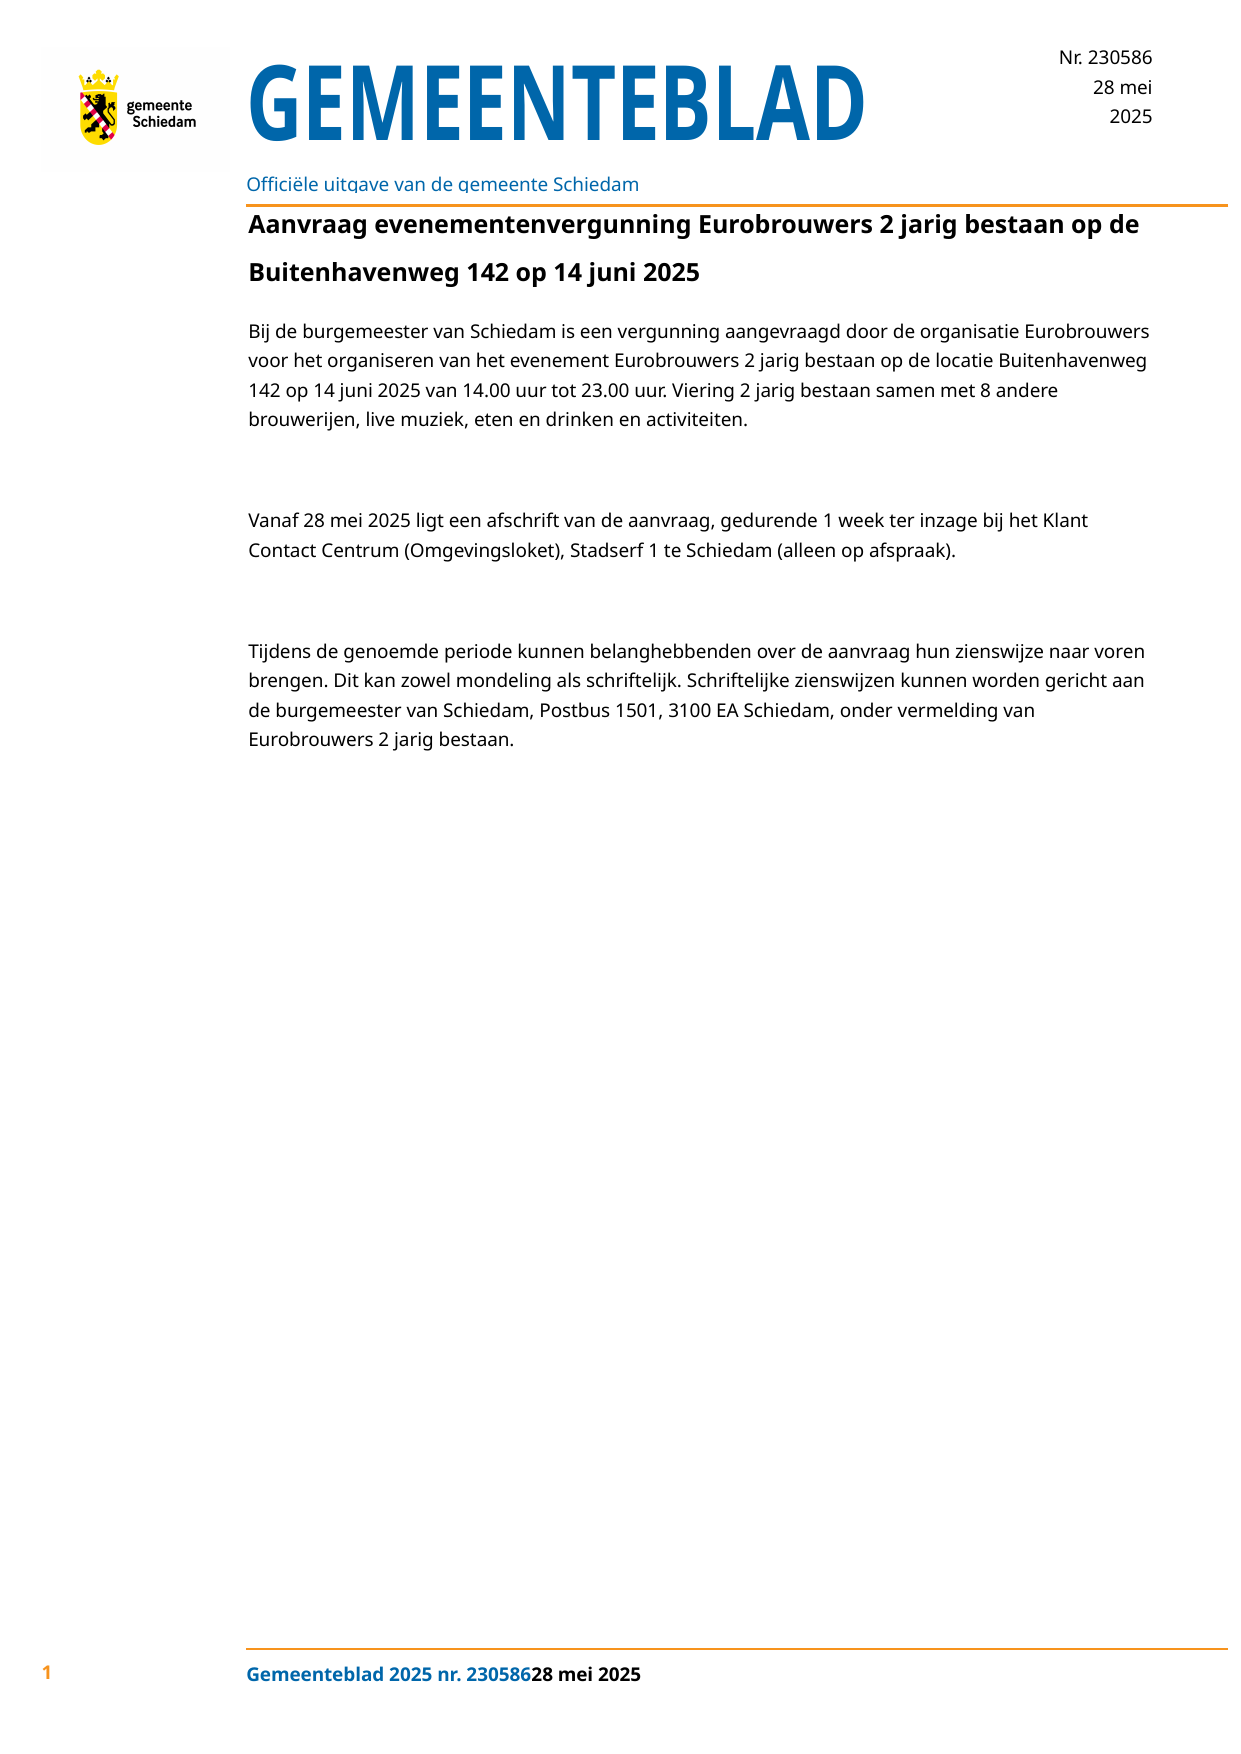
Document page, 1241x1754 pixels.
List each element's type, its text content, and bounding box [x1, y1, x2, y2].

text Aanvraag evenementenvergunning Eurobrouwers 2 jarig bestaan op de Buitenhavenweg 142 op 14 juni 2025 [248, 207, 1152, 288]
picture [41, 47, 231, 172]
text Bij de burgemeester van Schiedam is een vergunning aangevraagd door de organisatie Eurobrouwers voor het organiseren van het evenement Eurobrouwers 2 jarig bestaan op de locatie Buitenhavenweg 142 op 14 juni 2025 van 14.00 uur tot 23.00 uur. Viering 2 jarig bestaan samen met 8 andere brouwerijen, live muziek, eten en drinken en activiteiten. [248, 318, 1152, 432]
text Tijdens de genoemde periode kunnen belanghebbenden over de aanvraag hun zienswijze naar voren brengen. Dit kan zowel mondeling als schriftelijk. Schriftelijke zienswijzen kunnen worden gericht aan de burgemeester van Schiedam, Postbus 1501, 3100 EA Schiedam, onder vermelding van Eurobrouwers 2 jarig bestaan. [248, 638, 1152, 752]
text Vanaf 28 mei 2025 ligt een afschrift van de aanvraag, gedurende 1 week ter inzage bij het Klant Contact Centrum (Omgevingsloket), Stadserf 1 te Schiedam (alleen op afspraak). [248, 507, 1152, 563]
